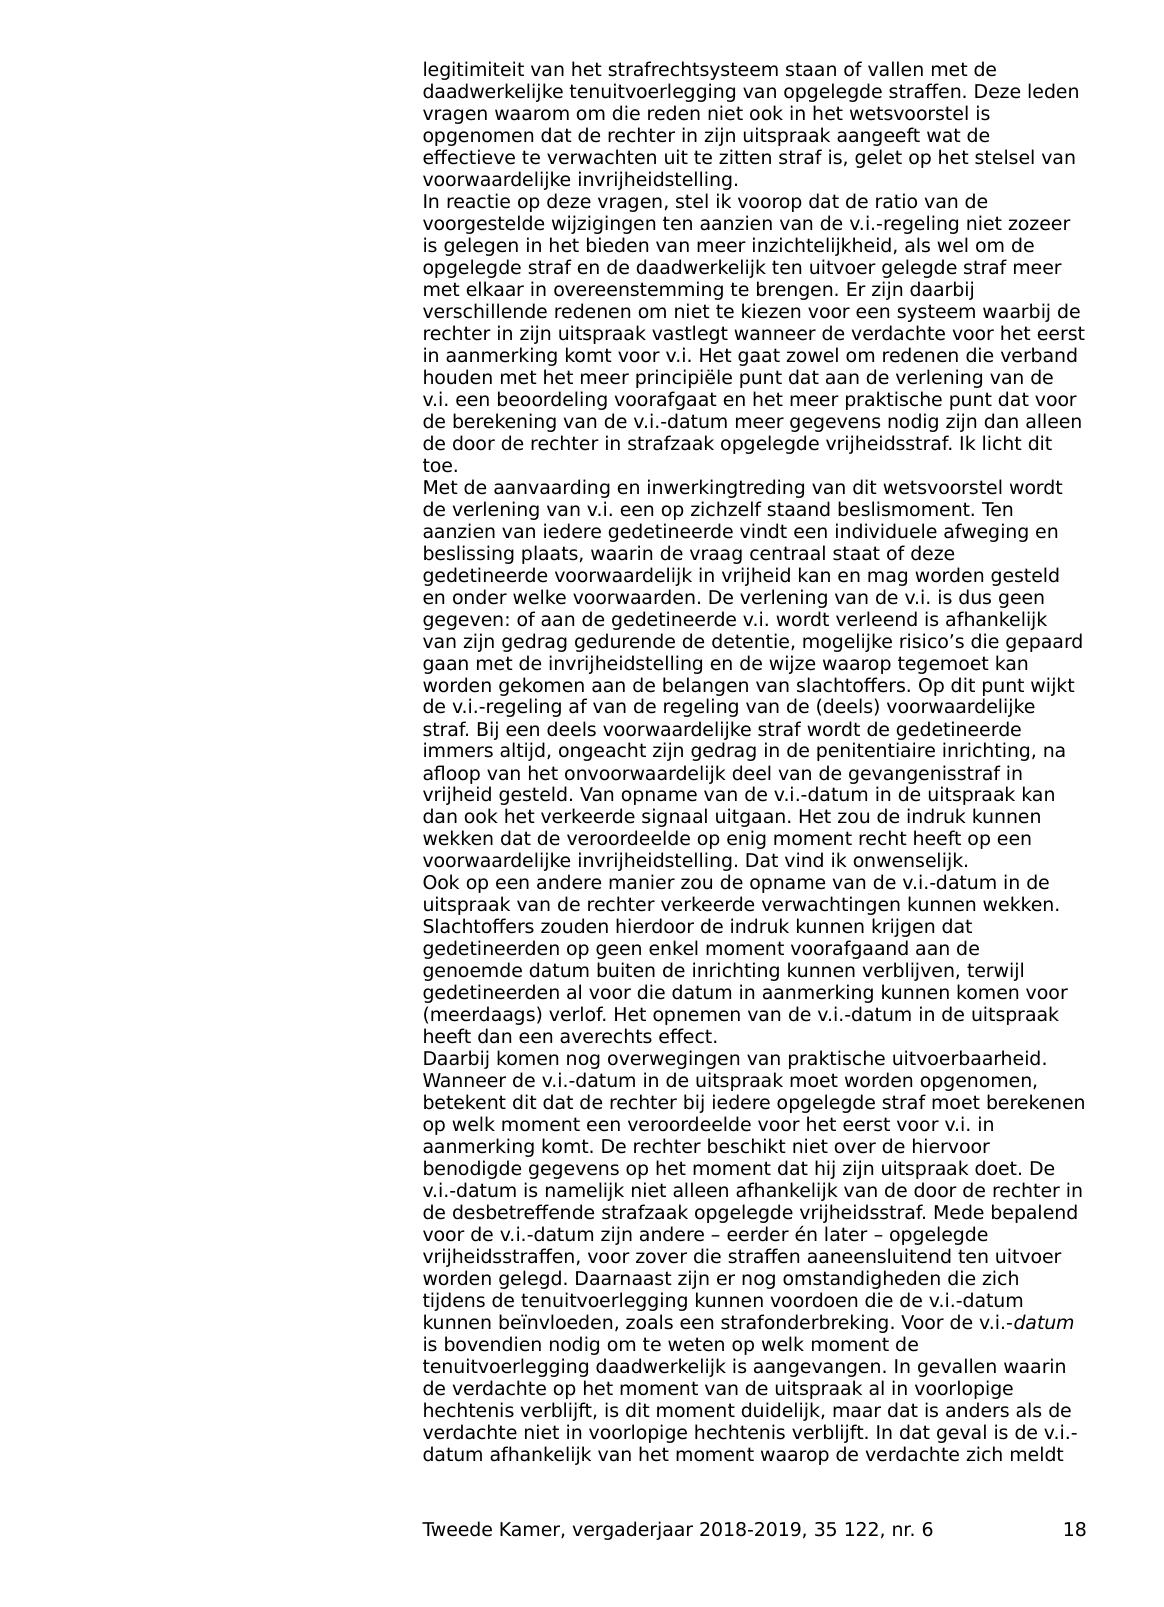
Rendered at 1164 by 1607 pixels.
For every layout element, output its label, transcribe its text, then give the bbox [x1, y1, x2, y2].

text Met de aanvaarding en inwerkingtreding van dit wetsvoorstel wordt de verlening van v.i. een op zichzelf staand beslismoment. Ten aanzien van iedere gedetineerde vindt een individuele afweging en beslissing plaats, waarin de vraag centraal staat of deze gedetineerde voorwaardelijk in vrijheid kan en mag worden gesteld en onder welke voorwaarden. De verlening van de v.i. is dus geen gegeven: of aan de gedetineerde v.i. wordt verleend is afhankelijk van zijn gedrag gedurende de detentie, mogelijke risico’s die gepaard gaan met de invrijheidstelling en de wijze waarop tegemoet kan worden gekomen aan de belangen van slachtoffers. Op dit punt wijkt de v.i.-regeling af van de regeling van de (deels) voorwaardelijke straf. Bij een deels voorwaardelijke straf wordt de gedetineerde immers altijd, ongeacht zijn gedrag in de penitentiaire inrichting, na afloop van het onvoorwaardelijk deel van de gevangenisstraf in vrijheid gesteld. Van opname van de v.i.-datum in de uitspraak kan dan ook het verkeerde signaal uitgaan. Het zou de indruk kunnen wekken dat de veroordeelde op enig moment recht heeft op een voorwaardelijke invrijheidstelling. Dat vind ik onwenselijk. [422, 477, 1087, 872]
text Daarbij komen nog overwegingen van praktische uitvoerbaarheid. Wanneer de v.i.-datum in de uitspraak moet worden opgenomen, betekent dit dat de rechter bij iedere opgelegde straf moet berekenen op welk moment een veroordeelde voor het eerst voor v.i. in aanmerking komt. De rechter beschikt niet over de hiervoor benodigde gegevens op het moment dat hij zijn uitspraak doet. De v.i.-datum is namelijk niet alleen afhankelijk van de door de rechter in de desbetreffende strafzaak opgelegde vrijheidsstraf. Mede bepalend voor de v.i.-datum zijn andere – eerder én later – opgelegde vrijheidsstraffen, voor zover die straffen aaneensluitend ten uitvoer worden gelegd. Daarnaast zijn er nog omstandigheden die zich tijdens de tenuitvoerlegging kunnen voordoen die de v.i.-datum kunnen beïnvloeden, zoals een strafonderbreking. Voor de v.i.-datum is bovendien nodig om te weten op welk moment de tenuitvoerlegging daadwerkelijk is aangevangen. In gevallen waarin de verdachte op het moment van de uitspraak al in voorlopige hechtenis verblijft, is dit moment duidelijk, maar dat is anders als de verdachte niet in voorlopige hechtenis verblijft. In dat geval is de v.i.-datum afhankelijk van het moment waarop de verdachte zich meldt [422, 1048, 1087, 1466]
text In reactie op deze vragen, stel ik voorop dat de ratio van de voorgestelde wijzigingen ten aanzien van de v.i.-regeling niet zozeer is gelegen in het bieden van meer inzichtelijkheid, als wel om de opgelegde straf en de daadwerkelijk ten uitvoer gelegde straf meer met elkaar in overeenstemming te brengen. Er zijn daarbij verschillende redenen om niet te kiezen voor een systeem waarbij de rechter in zijn uitspraak vastlegt wanneer de verdachte voor het eerst in aanmerking komt voor v.i. Het gaat zowel om redenen die verband houden met het meer principiële punt dat aan de verlening van de v.i. een beoordeling voorafgaat en het meer praktische punt dat voor de berekening van de v.i.-datum meer gegevens nodig zijn dan alleen de door de rechter in strafzaak opgelegde vrijheidsstraf. Ik licht dit toe. [422, 191, 1087, 477]
text Ook op een andere manier zou de opname van de v.i.-datum in de uitspraak van de rechter verkeerde verwachtingen kunnen wekken. Slachtoffers zouden hierdoor de indruk kunnen krijgen dat gedetineerden op geen enkel moment voorafgaand aan de genoemde datum buiten de inrichting kunnen verblijven, terwijl gedetineerden al voor die datum in aanmerking kunnen komen voor (meerdaags) verlof. Het opnemen van de v.i.-datum in de uitspraak heeft dan een averechts effect. [422, 872, 1087, 1048]
text legitimiteit van het strafrechtsysteem staan of vallen met de daadwerkelijke tenuitvoerlegging van opgelegde straffen. Deze leden vragen waarom om die reden niet ook in het wetsvoorstel is opgenomen dat de rechter in zijn uitspraak aangeeft wat de effectieve te verwachten uit te zitten straf is, gelet op het stelsel van voorwaardelijke invrijheidstelling. [422, 59, 1087, 191]
